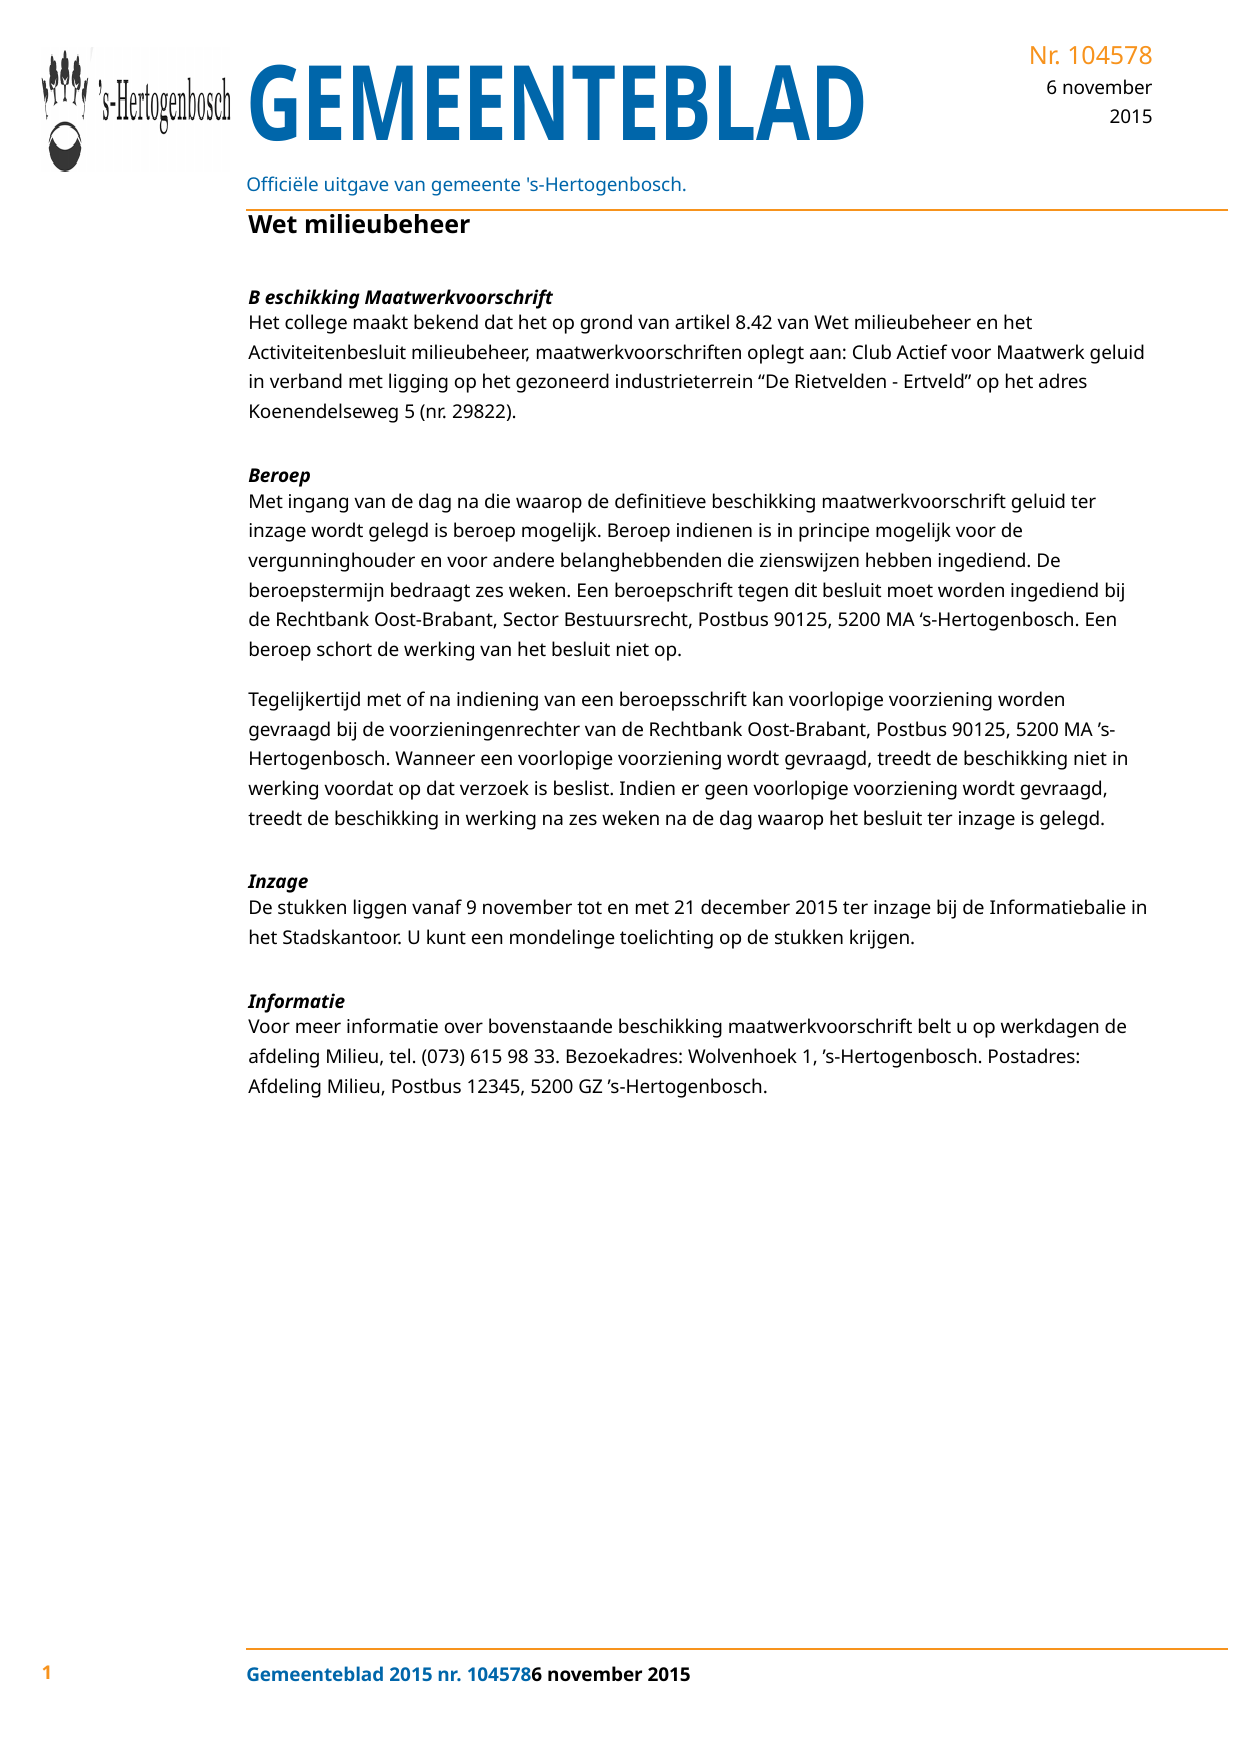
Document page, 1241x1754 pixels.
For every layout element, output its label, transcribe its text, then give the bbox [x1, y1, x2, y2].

text B eschikking Maatwerkvoorschrift [248, 284, 1152, 309]
text Wet milieubeheer [248, 211, 1152, 241]
text De stukken liggen vanaf 9 november tot en met 21 december 2015 ter inzage bij de Informatiebalie in het Stadskantoor. U kunt een mondelinge toelichting op de stukken krijgen. [248, 894, 1152, 950]
text Met ingang van de dag na die waarop de definitieve beschikking maatwerkvoorschrift geluid ter inzage wordt gelegd is beroep mogelijk. Beroep indienen is in principe mogelijk voor de vergunninghouder en voor andere belanghebbenden die zienswijzen hebben ingediend. De beroepstermijn bedraagt zes weken. Een beroepschrift tegen dit besluit moet worden ingediend bij de Rechtbank Oost-Brabant, Sector Bestuursrecht, Postbus 90125, 5200 MA ‘s-Hertogenbosch. Een beroep schort de werking van het besluit niet op. [248, 488, 1152, 662]
picture [41, 47, 231, 172]
text Beroep [248, 462, 1152, 488]
text Inzage [248, 869, 1152, 894]
text Tegelijkertijd met of na indiening van een beroepsschrift kan voorlopige voorziening worden gevraagd bij de voorzieningenrechter van de Rechtbank Oost-Brabant, Postbus 90125, 5200 MA ’s-Hertogenbosch. Wanneer een voorlopige voorziening wordt gevraagd, treedt de beschikking niet in werking voordat op dat verzoek is beslist. Indien er geen voorlopige voorziening wordt gevraagd, treedt de beschikking in werking na zes weken na de dag waarop het besluit ter inzage is gelegd. [248, 686, 1152, 830]
text Voor meer informatie over bovenstaande beschikking maatwerkvoorschrift belt u op werkdagen de afdeling Milieu, tel. (073) 615 98 33. Bezoekadres: Wolvenhoek 1, ’s-Hertogenbosch. Postadres: Afdeling Milieu, Postbus 12345, 5200 GZ ’s-Hertogenbosch. [248, 1014, 1152, 1098]
text Informatie [248, 988, 1152, 1014]
text Het college maakt bekend dat het op grond van artikel 8.42 van Wet milieubeheer en het Activiteitenbesluit milieubeheer, maatwerkvoorschriften oplegt aan: Club Actief voor Maatwerk geluid in verband met ligging op het gezoneerd industrieterrein “De Rietvelden - Ertveld” op het adres Koenendelseweg 5 (nr. 29822). [248, 309, 1152, 424]
